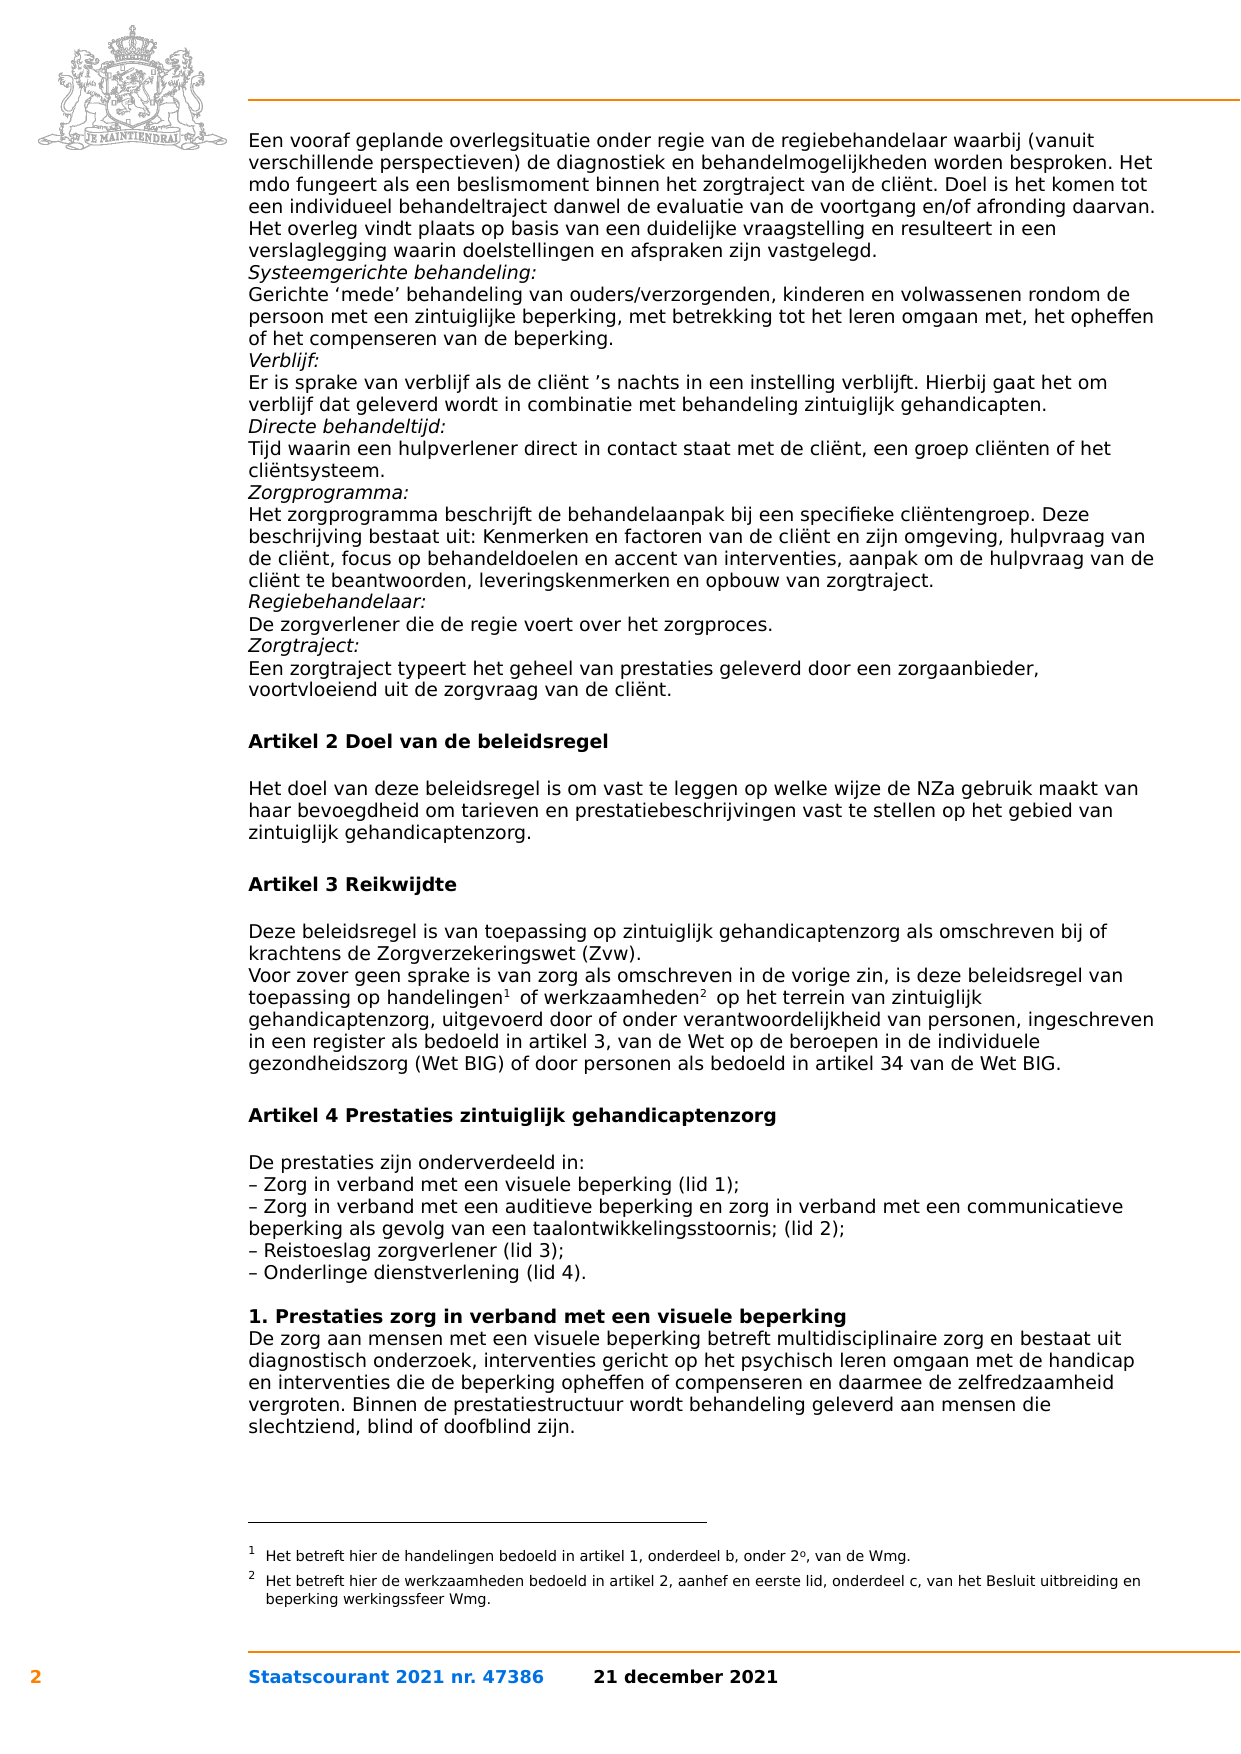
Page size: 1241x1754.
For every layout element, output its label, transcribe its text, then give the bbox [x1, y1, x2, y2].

text – Zorg in verband met een auditieve beperking en zorg in verband met een communicatieve beperking als gevolg van een taalontwikkelingsstoornis; (lid 2); [248, 1196, 1163, 1240]
text De zorg aan mensen met een visuele beperking betreft multidisciplinaire zorg en bestaat uit diagnostisch onderzoek, interventies gericht op het psychisch leren omgaan met de handicap en interventies die de beperking opheffen of compenseren en daarmee de zelfredzaamheid vergroten. Binnen de prestatiestructuur wordt behandeling geleverd aan mensen die slechtziend, blind of doofblind zijn. [248, 1328, 1163, 1438]
picture [38, 25, 227, 150]
text Het doel van deze beleidsregel is om vast te leggen op welke wijze de NZa gebruik maakt van haar bevoegdheid om tarieven en prestatiebeschrijvingen vast te stellen op het gebied van zintuiglijk gehandicaptenzorg. [248, 778, 1163, 844]
text De prestaties zijn onderverdeeld in: [248, 1152, 1163, 1174]
text Een zorgtraject typeert het geheel van prestaties geleverd door een zorgaanbieder, voortvloeiend uit de zorgvraag van de cliënt. [248, 657, 1163, 701]
text Directe behandeltijd: [248, 416, 1163, 438]
text Regiebehandelaar: [248, 591, 1163, 613]
text Er is sprake van verblijf als de cliënt ’s nachts in een instelling verblijft. Hierbij gaat het om verblijf dat geleverd wordt in combinatie met behandeling zintuiglijk gehandicapten. [248, 372, 1163, 416]
text Gerichte ‘mede’ behandeling van ouders/verzorgenden, kinderen en volwassenen rondom de persoon met een zintuiglijke beperking, met betrekking tot het leren omgaan met, het opheffen of het compenseren van de beperking. [248, 284, 1163, 350]
text Het betreft hier de werkzaamheden bedoeld in artikel 2, aanhef en eerste lid, onderdeel c, van het Besluit uitbreiding en beperking werkingssfeer Wmg. [248, 1569, 1163, 1608]
text Voor zover geen sprake is van zorg als omschreven in de vorige zin, is deze beleidsregel van toepassing op handelingen of werkzaamheden op het terrein van zintuiglijk gehandicaptenzorg, uitgevoerd door of onder verantwoordelijkheid van personen, ingeschreven in een register als bedoeld in artikel 3, van de Wet op de beroepen in de individuele gezondheidszorg (Wet BIG) of door personen als bedoeld in artikel 34 van de Wet BIG. [248, 965, 1163, 1075]
text Een vooraf geplande overlegsituatie onder regie van de regiebehandelaar waarbij (vanuit verschillende perspectieven) de diagnostiek en behandelmogelijkheden worden besproken. Het mdo fungeert als een beslismoment binnen het zorgtraject van de cliënt. Doel is het komen tot een individueel behandeltraject danwel de evaluatie van de voortgang en/of afronding daarvan. Het overleg vindt plaats op basis van een duidelijke vraagstelling en resulteert in een verslaglegging waarin doelstellingen en afspraken zijn vastgelegd. [248, 130, 1163, 262]
text Deze beleidsregel is van toepassing op zintuiglijk gehandicaptenzorg als omschreven bij of krachtens de Zorgverzekeringswet (Zvw). [248, 921, 1163, 965]
text Het zorgprogramma beschrijft de behandelaanpak bij een specifieke cliëntengroep. Deze beschrijving bestaat uit: Kenmerken en factoren van de cliënt en zijn omgeving, hulpvraag van de cliënt, focus op behandeldoelen en accent van interventies, aanpak om de hulpvraag van de cliënt te beantwoorden, leveringskenmerken en opbouw van zorgtraject. [248, 503, 1163, 591]
subtitle Artikel 2 Doel van de beleidsregel [248, 731, 1163, 753]
text – Reistoeslag zorgverlener (lid 3); [248, 1240, 1163, 1262]
subtitle 1. Prestaties zorg in verband met een visuele beperking [248, 1306, 1163, 1328]
subtitle Artikel 4 Prestaties zintuiglijk gehandicaptenzorg [248, 1105, 1163, 1127]
text – Onderlinge dienstverlening (lid 4). [248, 1262, 1163, 1284]
text Verblijf: [248, 350, 1163, 372]
text – Zorg in verband met een visuele beperking (lid 1); [248, 1174, 1163, 1196]
text Systeemgerichte behandeling: [248, 262, 1163, 284]
text Zorgtraject: [248, 635, 1163, 657]
text Het betreft hier de handelingen bedoeld in artikel 1, onderdeel b, onder 2o, van de Wmg. [248, 1544, 1163, 1566]
text De zorgverlener die de regie voert over het zorgproces. [248, 613, 1163, 635]
subtitle Artikel 3 Reikwijdte [248, 874, 1163, 896]
text Tijd waarin een hulpverlener direct in contact staat met de cliënt, een groep cliënten of het cliëntsysteem. [248, 438, 1163, 482]
text Zorgprogramma: [248, 482, 1163, 503]
